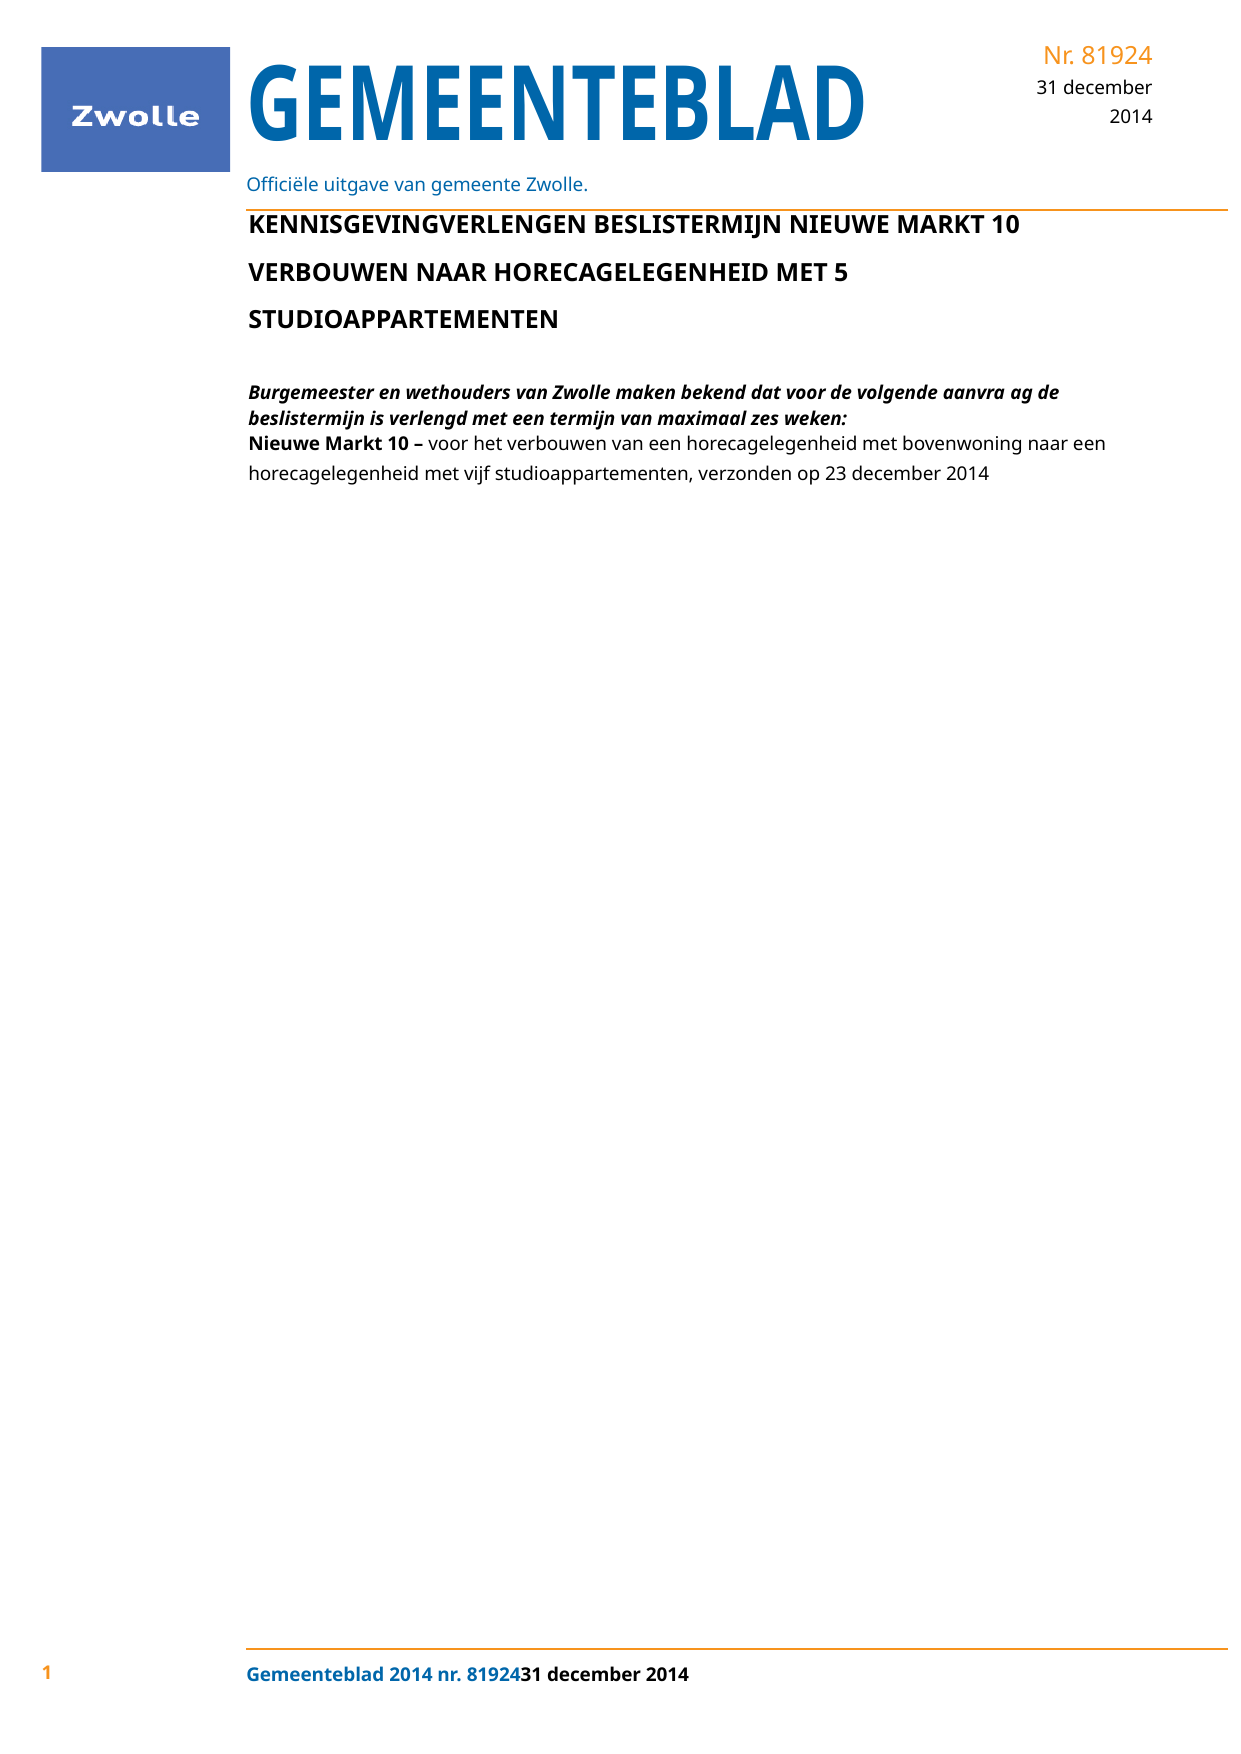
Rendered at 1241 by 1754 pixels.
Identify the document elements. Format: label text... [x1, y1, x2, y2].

text Burgemeester en wethouders van Zwolle maken bekend dat voor de volgende aanvra ag de beslistermijn is verlengd met een termijn van maximaal zes weken: [248, 379, 1152, 431]
text Nieuwe Markt 10 – voor het verbouwen van een horecagelegenheid met bovenwoning naar een horecagelegenheid met vijf studioappartementen, verzonden op 23 december 2014 [248, 431, 1152, 486]
picture [41, 47, 231, 172]
text KENNISGEVINGVERLENGEN BESLISTERMIJN NIEUWE MARKT 10 VERBOUWEN NAAR HORECAGELEGENHEID MET 5 STUDIOAPPARTEMENTEN [248, 211, 1152, 336]
